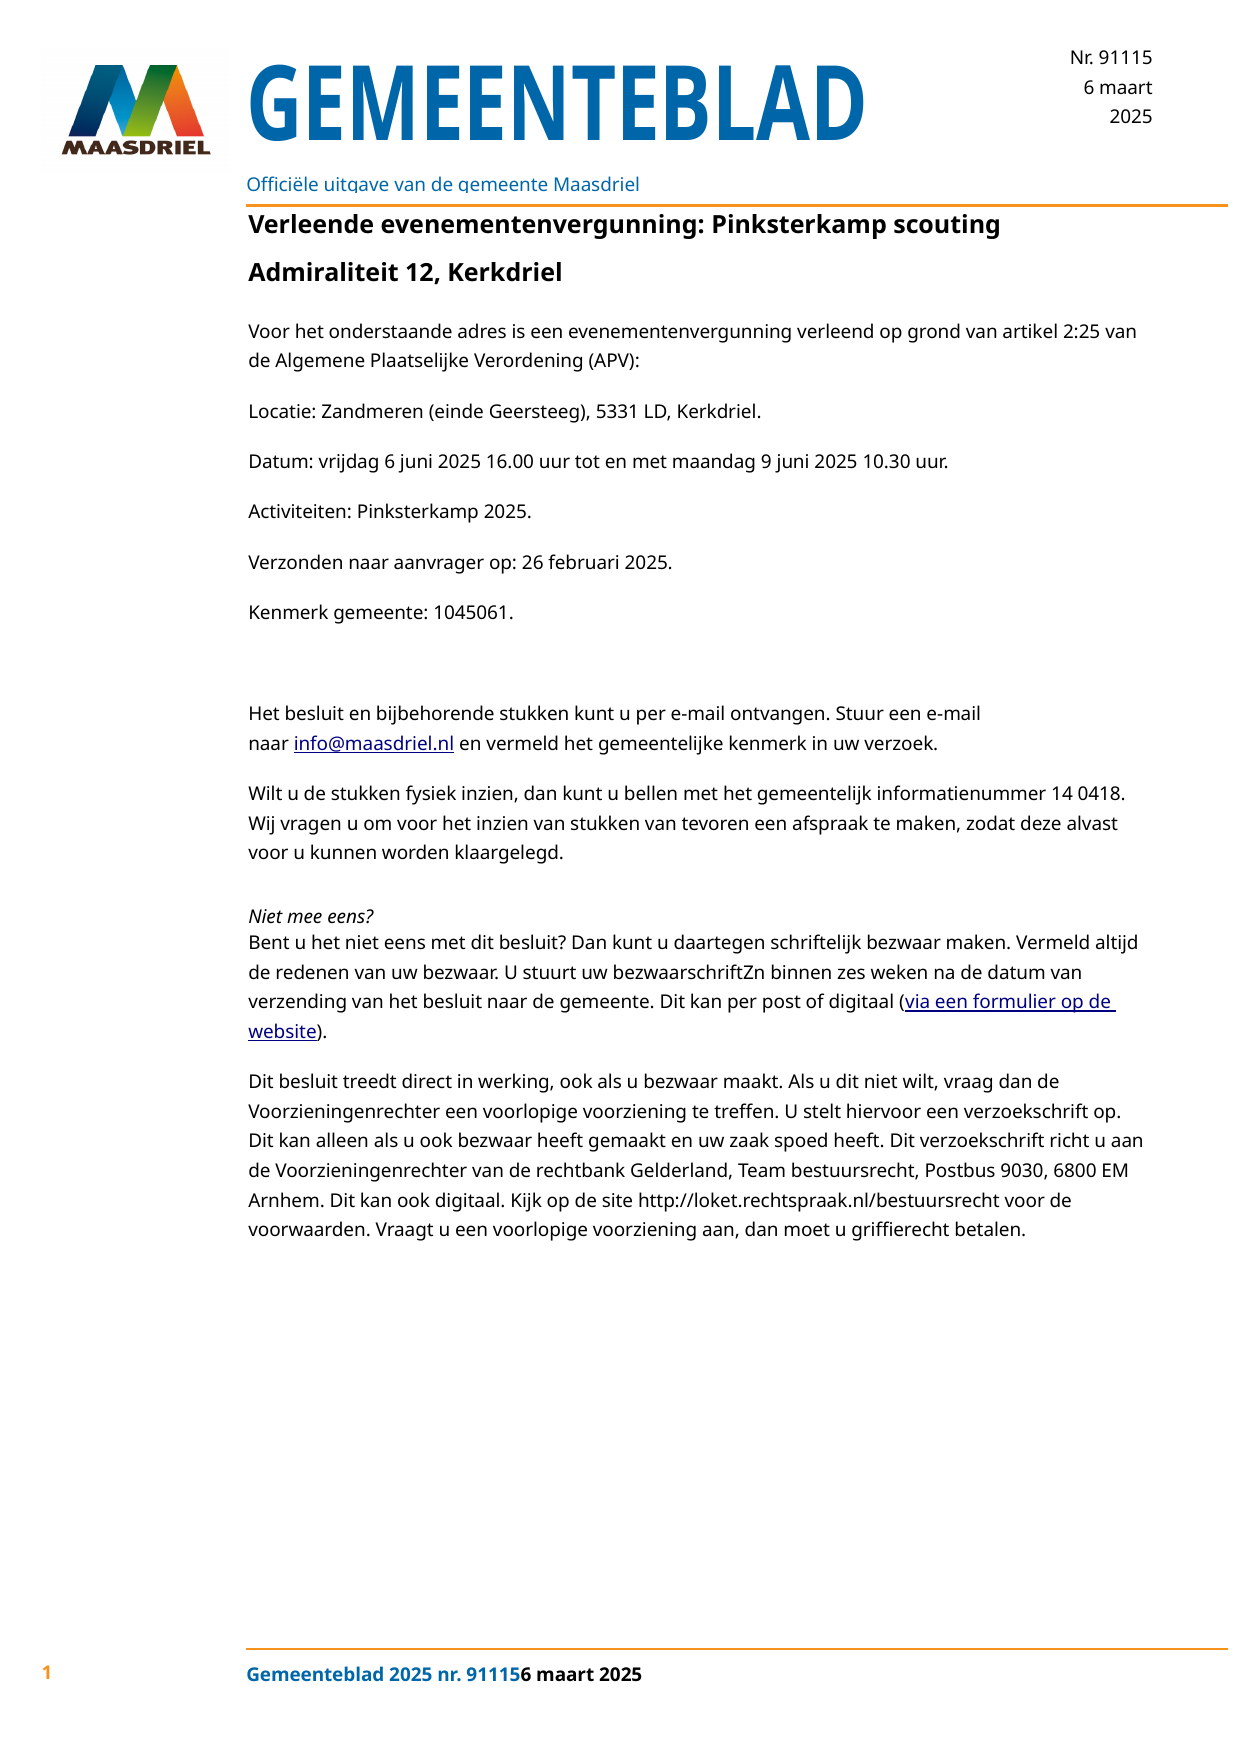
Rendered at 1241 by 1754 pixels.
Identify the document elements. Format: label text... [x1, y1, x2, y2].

text Kenmerk gemeente: 1045061. [248, 599, 1152, 625]
text Locatie: Zandmeren (einde Geersteeg), 5331 LD, Kerkdriel. [248, 398, 1152, 424]
picture [41, 47, 231, 172]
text Datum: vrijdag 6 juni 2025 16.00 uur tot en met maandag 9 juni 2025 10.30 uur. [248, 448, 1152, 474]
text Niet mee eens? [248, 903, 1152, 929]
text Verleende evenementenvergunning: Pinksterkamp scouting Admiraliteit 12, Kerkdriel [248, 207, 1152, 288]
text Bent u het niet eens met dit besluit? Dan kunt u daartegen schriftelijk bezwaar maken. Vermeld altijd de redenen van uw bezwaar. U stuurt uw bezwaarschriftZn binnen zes weken na de datum van verzending van het besluit naar de gemeente. Dit kan per post of digitaal (via een formulier op de website). [248, 929, 1152, 1044]
text Wilt u de stukken fysiek inzien, dan kunt u bellen met het gemeentelijk informatienummer 14 0418. Wij vragen u om voor het inzien van stukken van tevoren een afspraak te maken, zodat deze alvast voor u kunnen worden klaargelegd. [248, 780, 1152, 865]
text Activiteiten: Pinksterkamp 2025. [248, 499, 1152, 524]
text Voor het onderstaande adres is een evenementenvergunning verleend op grond van artikel 2:25 van de Algemene Plaatselijke Verordening (APV): [248, 318, 1152, 373]
text Dit besluit treedt direct in werking, ook als u bezwaar maakt. Als u dit niet wilt, vraag dan de Voorzieningenrechter een voorlopige voorziening te treffen. U stelt hiervoor een verzoekschrift op. Dit kan alleen als u ook bezwaar heeft gemaakt en uw zaak spoed heeft. Dit verzoekschrift richt u aan de Voorzieningenrechter van de rechtbank Gelderland, Team bestuursrecht, Postbus 9030, 6800 EM Arnhem. Dit kan ook digitaal. Kijk op de site http://loket.rechtspraak.nl/bestuursrecht voor de voorwaarden. Vraagt u een voorlopige voorziening aan, dan moet u griffierecht betalen. [248, 1068, 1152, 1242]
text Het besluit en bijbehorende stukken kunt u per e-mail ontvangen. Stuur een e-mail naar info@maasdriel.nl en vermeld het gemeentelijke kenmerk in uw verzoek. [248, 700, 1152, 756]
text Verzonden naar aanvrager op: 26 februari 2025. [248, 549, 1152, 575]
